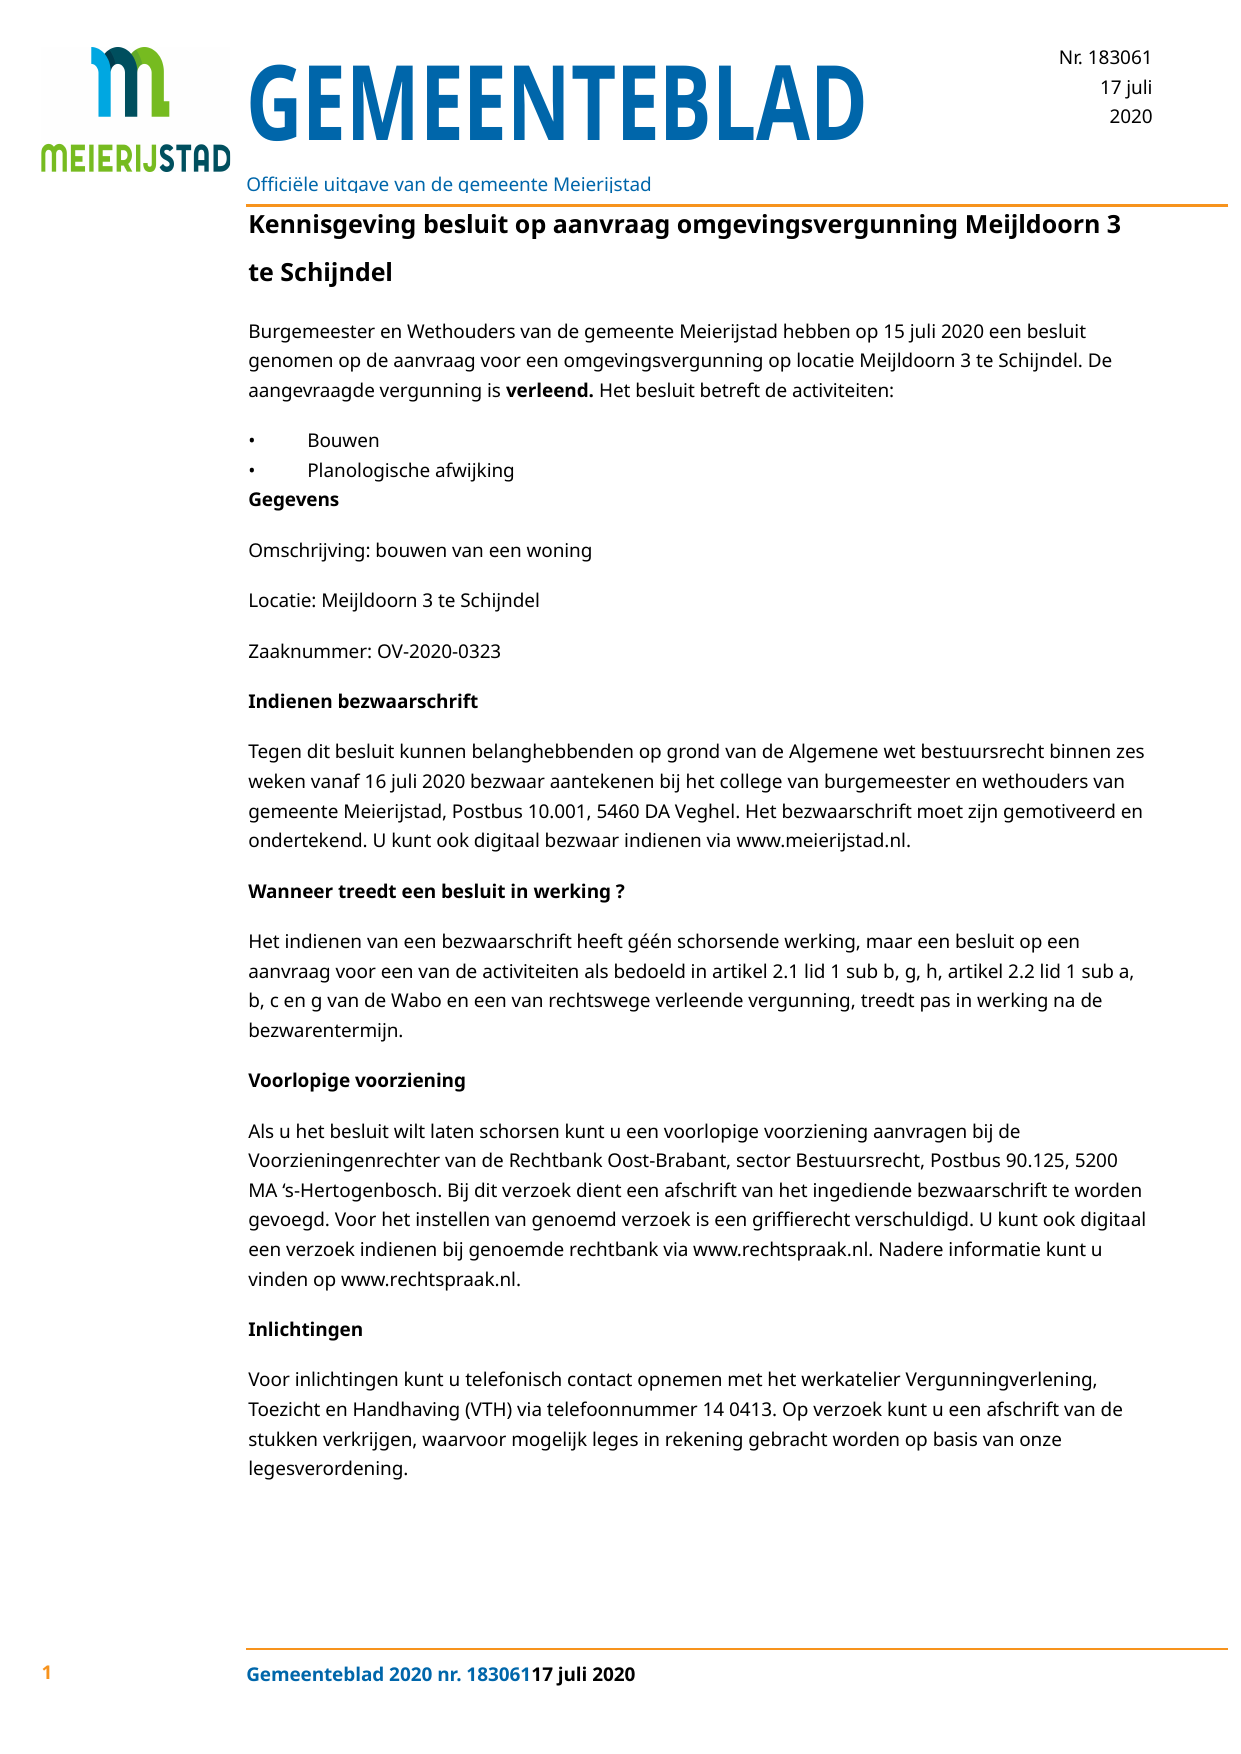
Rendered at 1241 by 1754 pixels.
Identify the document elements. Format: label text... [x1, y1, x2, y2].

list Planologische afwijking [248, 457, 1152, 483]
picture [41, 47, 231, 172]
text Burgemeester en Wethouders van de gemeente Meierijstad hebben op 15 juli 2020 een besluit genomen op de aanvraag voor een omgevingsvergunning op locatie Meijldoorn 3 te Schijndel. De aangevraagde vergunning is verleend. Het besluit betreft de activiteiten: [248, 318, 1152, 403]
text Kennisgeving besluit op aanvraag omgevingsvergunning Meijldoorn 3 te Schijndel [248, 207, 1152, 288]
text Locatie: Meijldoorn 3 te Schijndel [248, 587, 1152, 613]
text Het indienen van een bezwaarschrift heeft géén schorsende werking, maar een besluit op een aanvraag voor een van de activiteiten als bedoeld in artikel 2.1 lid 1 sub b, g, h, artikel 2.2 lid 1 sub a, b, c en g van de Wabo en een van rechtswege verleende vergunning, treedt pas in werking na de bezwarentermijn. [248, 928, 1152, 1043]
list Bouwen [248, 427, 1152, 453]
text Wanneer treedt een besluit in werking ? [248, 878, 1152, 904]
text Voorlopige voorziening [248, 1067, 1152, 1093]
text Gegevens [248, 487, 1152, 512]
text Omschrijving: bouwen van een woning [248, 537, 1152, 563]
text Inlichtingen [248, 1316, 1152, 1342]
text Indienen bezwaarschrift [248, 688, 1152, 714]
text Voor inlichtingen kunt u telefonisch contact opnemen met het werkatelier Vergunningverlening, Toezicht en Handhaving (VTH) via telefoonnummer 14 0413. Op verzoek kunt u een afschrift van de stukken verkrijgen, waarvoor mogelijk leges in rekening gebracht worden op basis van onze legesverordening. [248, 1367, 1152, 1481]
text Als u het besluit wilt laten schorsen kunt u een voorlopige voorziening aanvragen bij de Voorzieningenrechter van de Rechtbank Oost-Brabant, sector Bestuursrecht, Postbus 90.125, 5200 MA ‘s-Hertogenbosch. Bij dit verzoek dient een afschrift van het ingediende bezwaarschrift te worden gevoegd. Voor het instellen van genoemd verzoek is een griffierecht verschuldigd. U kunt ook digitaal een verzoek indienen bij genoemde rechtbank via www.rechtspraak.nl. Nadere informatie kunt u vinden op www.rechtspraak.nl. [248, 1118, 1152, 1292]
text Tegen dit besluit kunnen belanghebbenden op grond van de Algemene wet bestuursrecht binnen zes weken vanaf 16 juli 2020 bezwaar aantekenen bij het college van burgemeester en wethouders van gemeente Meierijstad, Postbus 10.001, 5460 DA Veghel. Het bezwaarschrift moet zijn gemotiveerd en ondertekend. U kunt ook digitaal bezwaar indienen via www.meierijstad.nl. [248, 739, 1152, 853]
text Zaaknummer: OV-2020-0323 [248, 638, 1152, 664]
